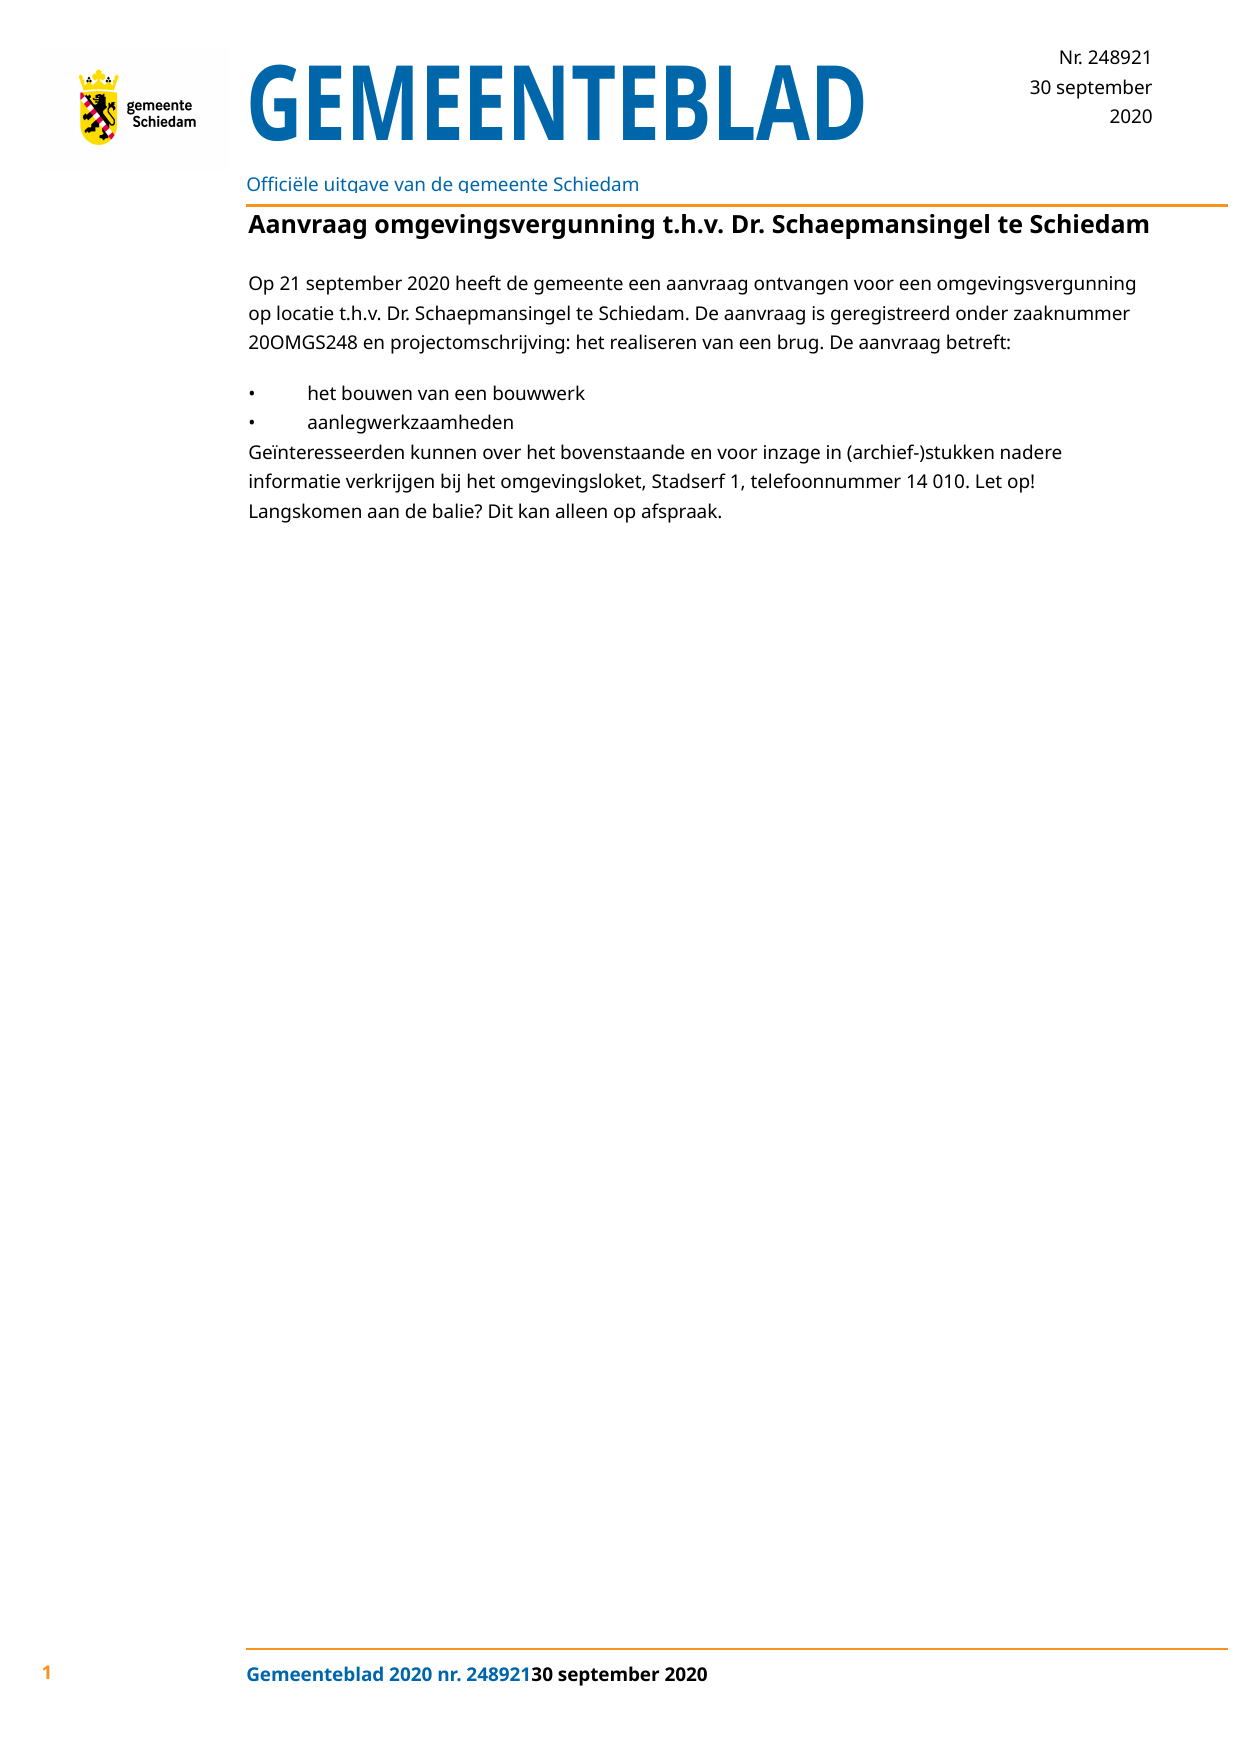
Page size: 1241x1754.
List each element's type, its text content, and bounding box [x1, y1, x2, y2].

list aanlegwerkzaamheden [248, 409, 1152, 435]
text Geïnteresseerden kunnen over het bovenstaande en voor inzage in (archief-)stukken nadere informatie verkrijgen bij het omgevingsloket, Stadserf 1, telefoonnummer 14 010. Let op! Langskomen aan de balie? Dit kan alleen op afspraak. [248, 439, 1152, 524]
list het bouwen van een bouwwerk [248, 380, 1152, 406]
text Op 21 september 2020 heeft de gemeente een aanvraag ontvangen voor een omgevingsvergunning op locatie t.h.v. Dr. Schaepmansingel te Schiedam. De aanvraag is geregistreerd onder zaaknummer 20OMGS248 en projectomschrijving: het realiseren van een brug. De aanvraag betreft: [248, 270, 1152, 355]
text Aanvraag omgevingsvergunning t.h.v. Dr. Schaepmansingel te Schiedam [248, 207, 1152, 241]
picture [41, 47, 231, 172]
